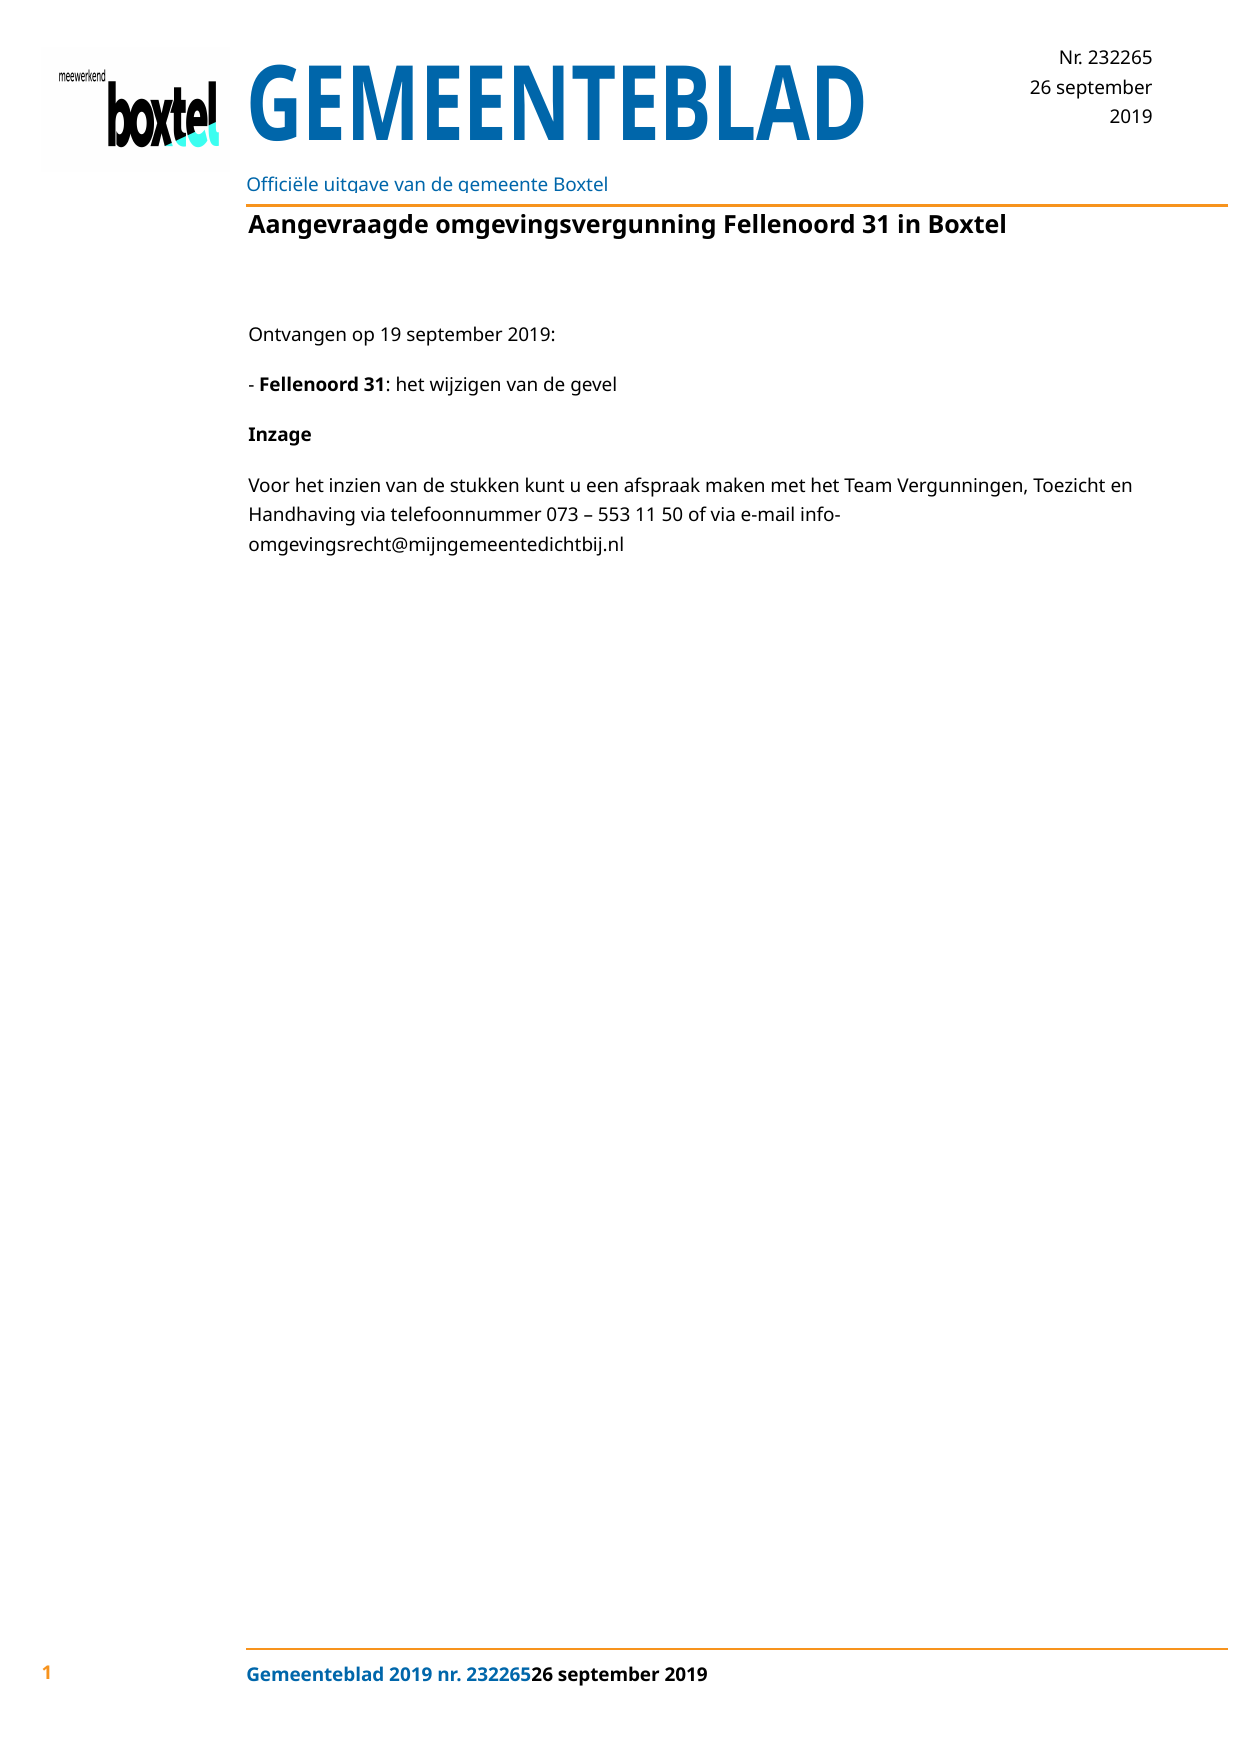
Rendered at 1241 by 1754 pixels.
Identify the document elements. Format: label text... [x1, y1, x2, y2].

text Aangevraagde omgevingsvergunning Fellenoord 31 in Boxtel [248, 207, 1152, 241]
text Inzage [248, 422, 1152, 447]
text Ontvangen op 19 september 2019: [248, 321, 1152, 346]
text - Fellenoord 31: het wijzigen van de gevel [248, 371, 1152, 397]
text Voor het inzien van de stukken kunt u een afspraak maken met het Team Vergunningen, Toezicht en Handhaving via telefoonnummer 073 – 553 11 50 of via e-mail info-omgevingsrecht@mijngemeentedichtbij.nl [248, 472, 1152, 557]
picture [41, 47, 231, 172]
